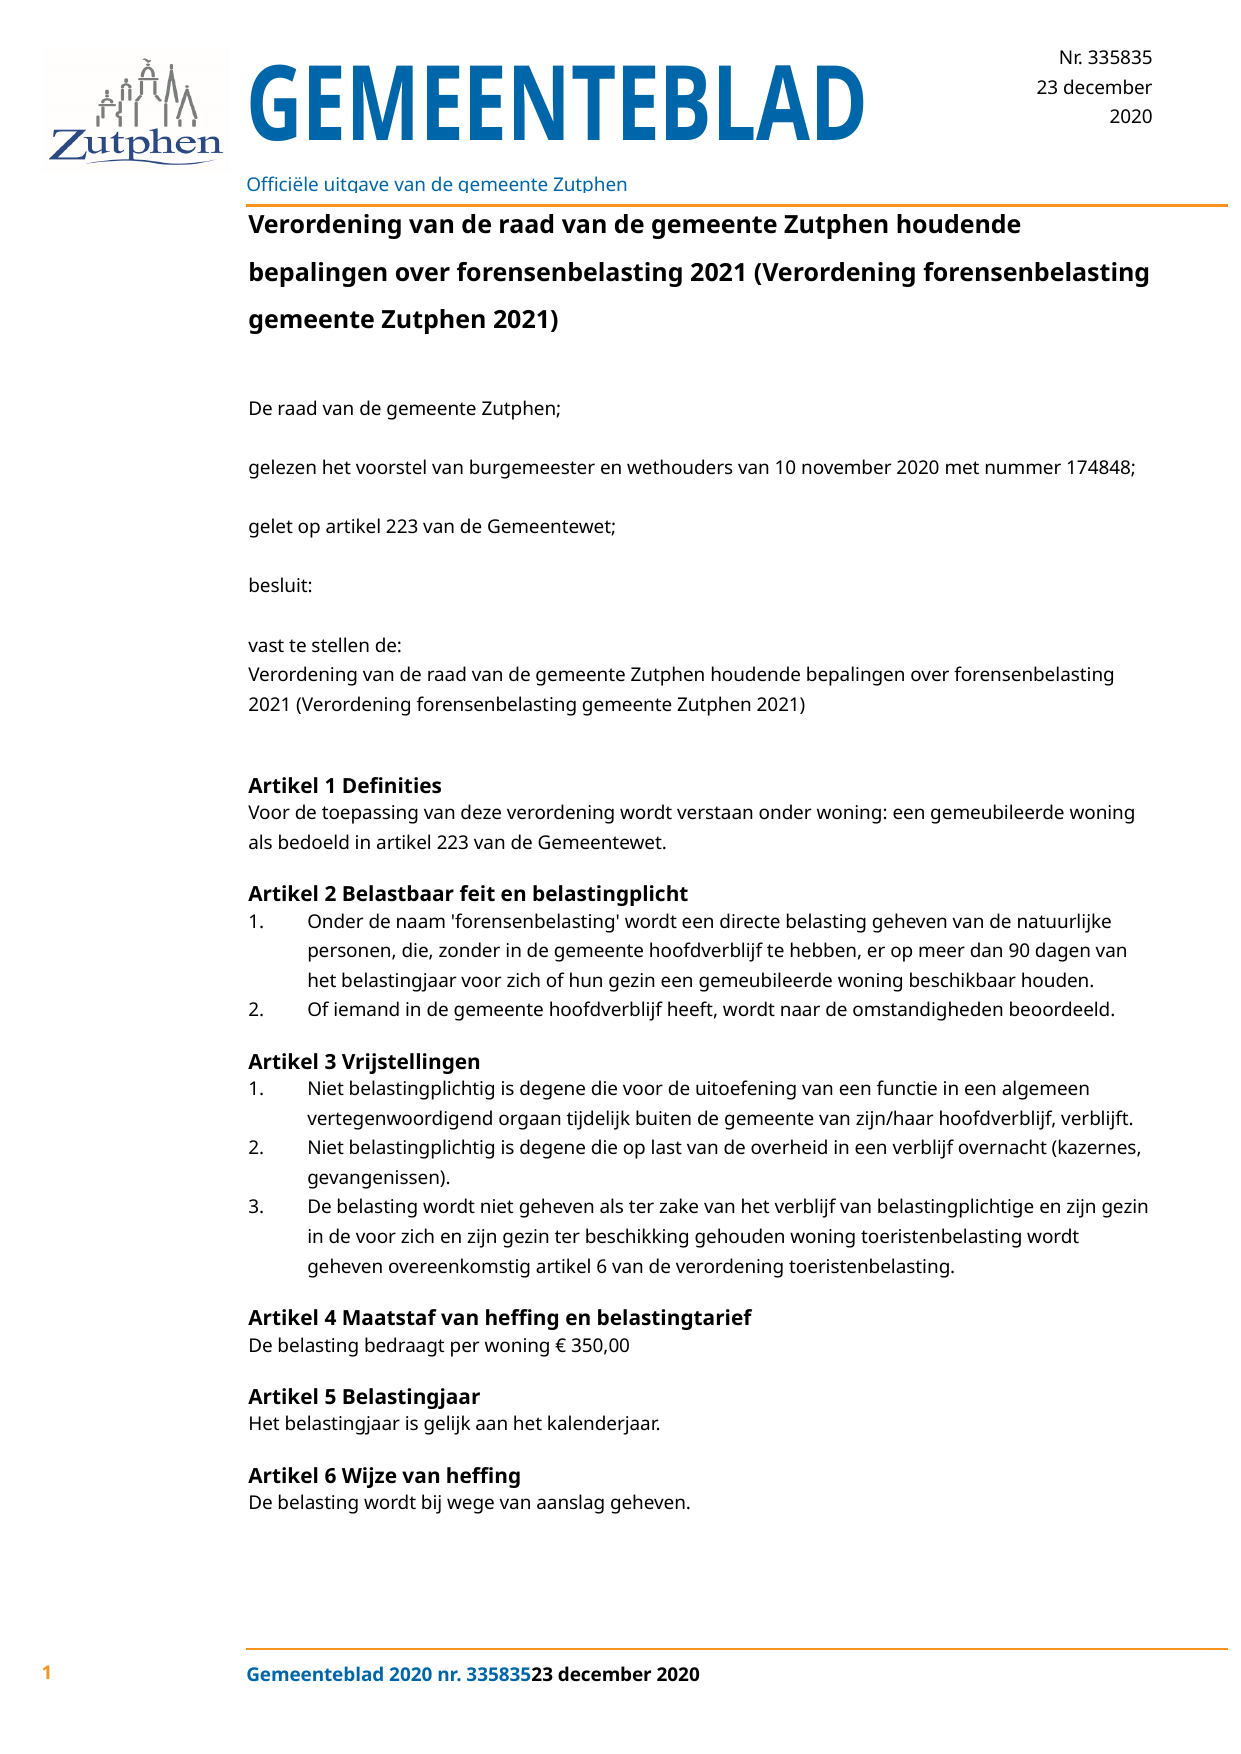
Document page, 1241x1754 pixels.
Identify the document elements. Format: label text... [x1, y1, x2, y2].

text Voor de toepassing van deze verordening wordt verstaan onder woning: een gemeubileerde woning als bedoeld in artikel 223 van de Gemeentewet. [248, 799, 1152, 855]
text vast te stellen de: [248, 632, 1152, 657]
list Niet belastingplichtig is degene die op last van de overheid in een verblijf overnacht (kazernes, gevangenissen). [248, 1134, 1152, 1190]
text Artikel 4 Maatstaf van heffing en belastingtarief [248, 1303, 1152, 1332]
text Verordening van de raad van de gemeente Zutphen houdende bepalingen over forensenbelasting 2021 (Verordening forensenbelasting gemeente Zutphen 2021) [248, 661, 1152, 717]
list Niet belastingplichtig is degene die voor de uitoefening van een functie in een algemeen vertegenwoordigend orgaan tijdelijk buiten de gemeente van zijn/haar hoofdverblijf, verblijft. [248, 1075, 1152, 1131]
text De belasting wordt bij wege van aanslag geheven. [248, 1489, 1152, 1515]
list De belasting wordt niet geheven als ter zake van het verblijf van belastingplichtige en zijn gezin in de voor zich en zijn gezin ter beschikking gehouden woning toeristenbelasting wordt geheven overeenkomstig artikel 6 van de verordening toeristenbelasting. [248, 1194, 1152, 1279]
text Verordening van de raad van de gemeente Zutphen houdende bepalingen over forensenbelasting 2021 (Verordening forensenbelasting gemeente Zutphen 2021) [248, 207, 1152, 336]
picture [41, 47, 231, 172]
list Onder de naam 'forensenbelasting' wordt een directe belasting geheven van de natuurlijke personen, die, zonder in de gemeente hoofdverblijf te hebben, er op meer dan 90 dagen van het belastingjaar voor zich of hun gezin een gemeubileerde woning beschikbaar houden. [248, 908, 1152, 993]
text Artikel 2 Belastbaar feit en belastingplicht [248, 879, 1152, 908]
text Artikel 1 Definities [248, 771, 1152, 799]
text Artikel 3 Vrijstellingen [248, 1047, 1152, 1075]
text De belasting bedraagt per woning € 350,00 [248, 1332, 1152, 1357]
text gelet op artikel 223 van de Gemeentewet; [248, 513, 1152, 539]
text Het belastingjaar is gelijk aan het kalenderjaar. [248, 1411, 1152, 1436]
text De raad van de gemeente Zutphen; [248, 395, 1152, 421]
text besluit: [248, 573, 1152, 598]
list Of iemand in de gemeente hoofdverblijf heeft, wordt naar de omstandigheden beoordeeld. [248, 997, 1152, 1022]
text Artikel 6 Wijze van heffing [248, 1461, 1152, 1489]
text Artikel 5 Belastingjaar [248, 1382, 1152, 1411]
text gelezen het voorstel van burgemeester en wethouders van 10 november 2020 met nummer 174848; [248, 454, 1152, 480]
